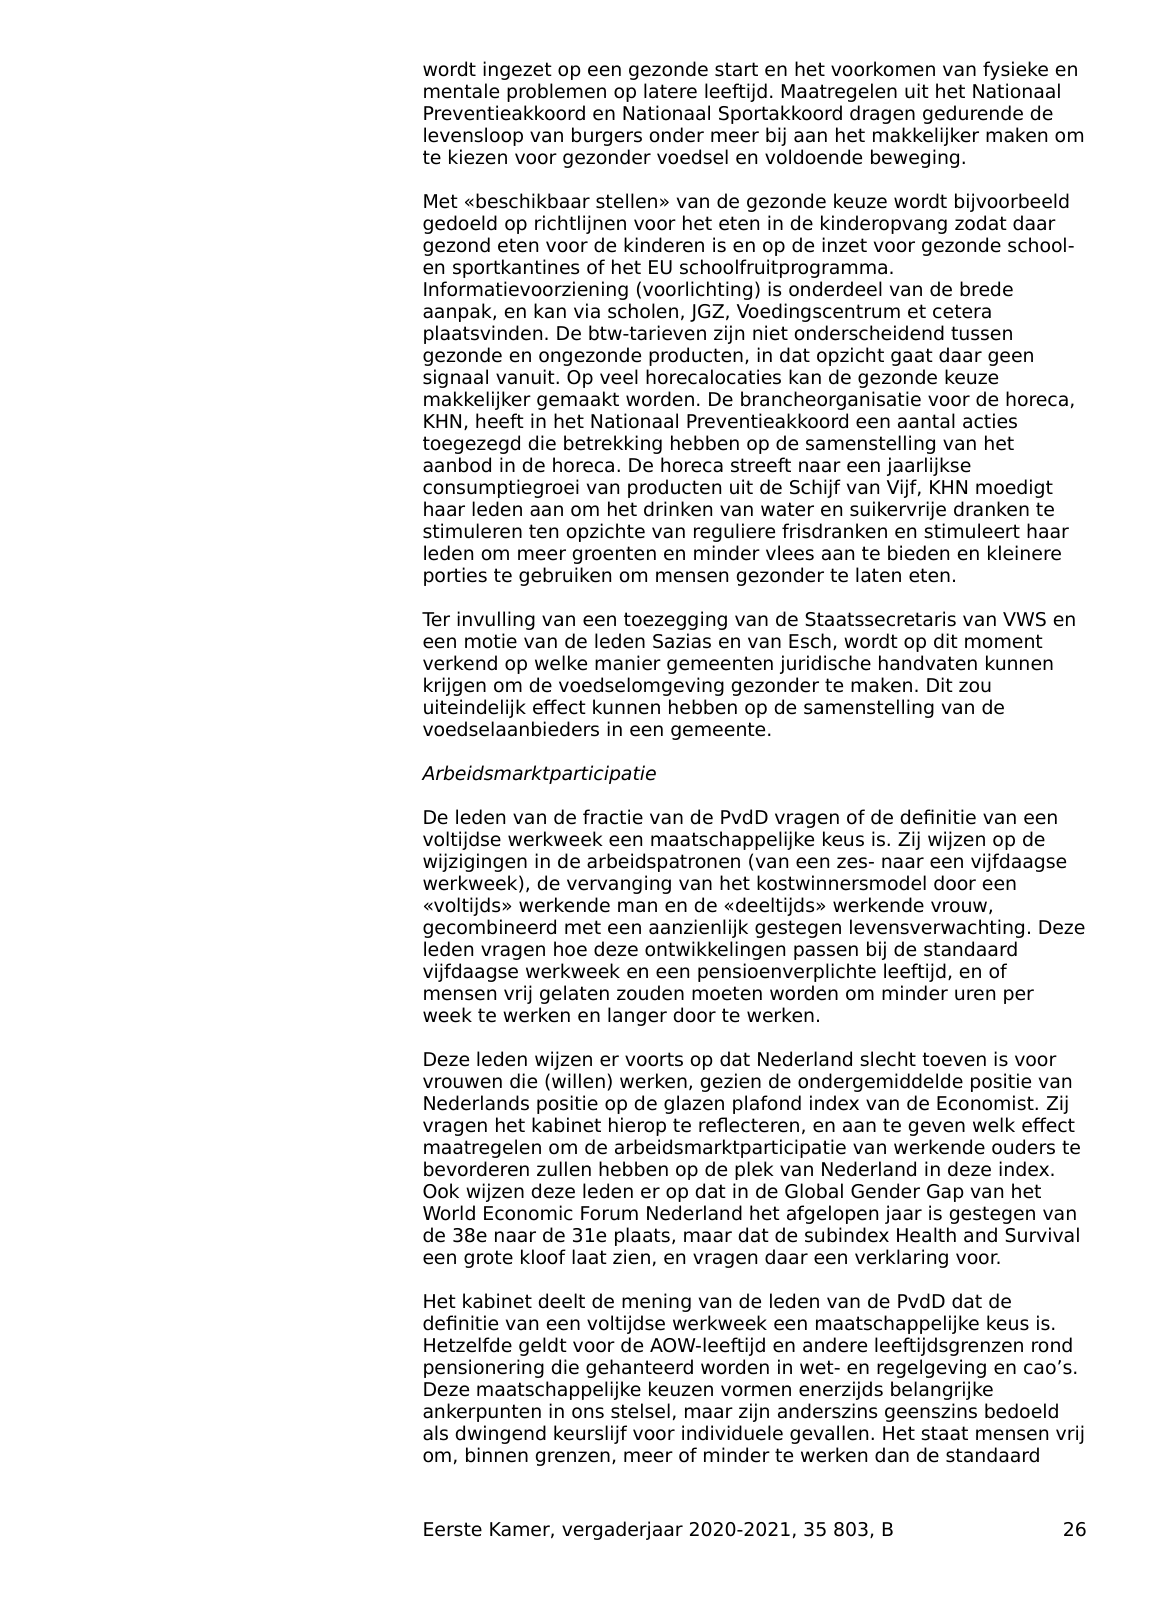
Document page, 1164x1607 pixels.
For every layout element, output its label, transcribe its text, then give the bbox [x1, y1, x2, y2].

text Met «beschikbaar stellen» van de gezonde keuze wordt bijvoorbeeld gedoeld op richtlijnen voor het eten in de kinderopvang zodat daar gezond eten voor de kinderen is en op de inzet voor gezonde school- en sportkantines of het EU schoolfruitprogramma. Informatievoorziening (voorlichting) is onderdeel van de brede aanpak, en kan via scholen, JGZ, Voedingscentrum et cetera plaatsvinden. De btw-tarieven zijn niet onderscheidend tussen gezonde en ongezonde producten, in dat opzicht gaat daar geen signaal vanuit. Op veel horecalocaties kan de gezonde keuze makkelijker gemaakt worden. De brancheorganisatie voor de horeca, KHN, heeft in het Nationaal Preventieakkoord een aantal acties toegezegd die betrekking hebben op de samenstelling van het aanbod in de horeca. De horeca streeft naar een jaarlijkse consumptiegroei van producten uit de Schijf van Vijf, KHN moedigt haar leden aan om het drinken van water en suikervrije dranken te stimuleren ten opzichte van reguliere frisdranken en stimuleert haar leden om meer groenten en minder vlees aan te bieden en kleinere porties te gebruiken om mensen gezonder te laten eten. [422, 191, 1087, 587]
subtitle Arbeidsmarktparticipatie [422, 763, 1087, 785]
text Het kabinet deelt de mening van de leden van de PvdD dat de definitie van een voltijdse werkweek een maatschappelijke keus is. Hetzelfde geldt voor de AOW-leeftijd en andere leeftijdsgrenzen rond pensionering die gehanteerd worden in wet- en regelgeving en cao’s. Deze maatschappelijke keuzen vormen enerzijds belangrijke ankerpunten in ons stelsel, maar zijn anderszins geenszins bedoeld als dwingend keurslijf voor individuele gevallen. Het staat mensen vrij om, binnen grenzen, meer of minder te werken dan de standaard [422, 1291, 1087, 1467]
text Deze leden wijzen er voorts op dat Nederland slecht toeven is voor vrouwen die (willen) werken, gezien de ondergemiddelde positie van Nederlands positie op de glazen plafond index van de Economist. Zij vragen het kabinet hierop te reflecteren, en aan te geven welk effect maatregelen om de arbeidsmarktparticipatie van werkende ouders te bevorderen zullen hebben op de plek van Nederland in deze index. Ook wijzen deze leden er op dat in de Global Gender Gap van het World Economic Forum Nederland het afgelopen jaar is gestegen van de 38e naar de 31e plaats, maar dat de subindex Health and Survival een grote kloof laat zien, en vragen daar een verklaring voor. [422, 1049, 1087, 1269]
text Ter invulling van een toezegging van de Staatssecretaris van VWS en een motie van de leden Sazias en van Esch, wordt op dit moment verkend op welke manier gemeenten juridische handvaten kunnen krijgen om de voedselomgeving gezonder te maken. Dit zou uiteindelijk effect kunnen hebben op de samenstelling van de voedselaanbieders in een gemeente. [422, 609, 1087, 741]
text De leden van de fractie van de PvdD vragen of de definitie van een voltijdse werkweek een maatschappelijke keus is. Zij wijzen op de wijzigingen in de arbeidspatronen (van een zes- naar een vijfdaagse werkweek), de vervanging van het kostwinnersmodel door een «voltijds» werkende man en de «deeltijds» werkende vrouw, gecombineerd met een aanzienlijk gestegen levensverwachting. Deze leden vragen hoe deze ontwikkelingen passen bij de standaard vijfdaagse werkweek en een pensioenverplichte leeftijd, en of mensen vrij gelaten zouden moeten worden om minder uren per week te werken en langer door te werken. [422, 807, 1087, 1027]
text wordt ingezet op een gezonde start en het voorkomen van fysieke en mentale problemen op latere leeftijd. Maatregelen uit het Nationaal Preventieakkoord en Nationaal Sportakkoord dragen gedurende de levensloop van burgers onder meer bij aan het makkelijker maken om te kiezen voor gezonder voedsel en voldoende beweging. [422, 59, 1087, 169]
